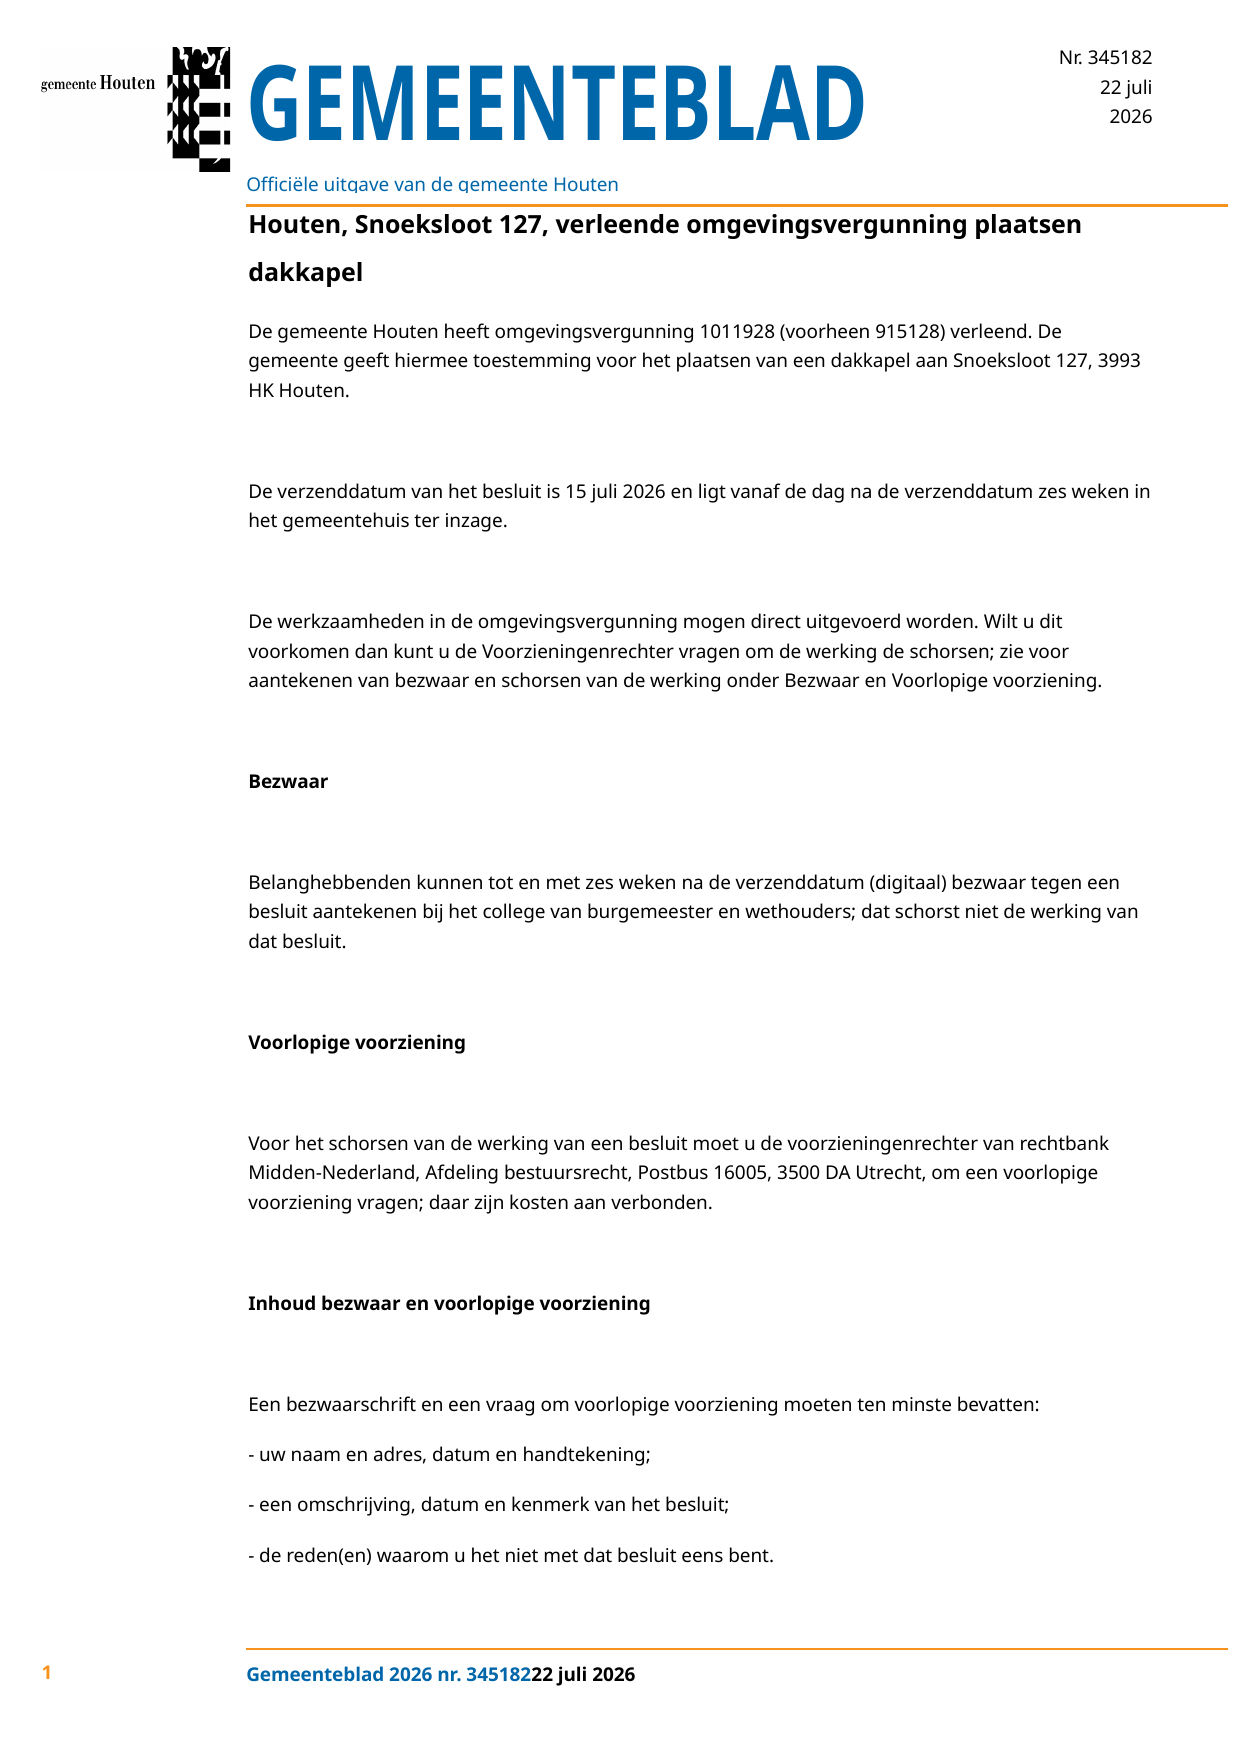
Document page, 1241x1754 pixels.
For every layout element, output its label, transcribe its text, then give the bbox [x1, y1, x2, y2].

text Houten, Snoeksloot 127, verleende omgevingsvergunning plaatsen dakkapel [248, 207, 1152, 288]
text Voor het schorsen van de werking van een besluit moet u de voorzieningenrechter van rechtbank Midden-Nederland, Afdeling bestuursrecht, Postbus 16005, 3500 DA Utrecht, om een voorlopige voorziening vragen; daar zijn kosten aan verbonden. [248, 1130, 1152, 1215]
text - een omschrijving, datum en kenmerk van het besluit; [248, 1492, 1152, 1517]
text Belanghebbenden kunnen tot en met zes weken na de verzenddatum (digitaal) bezwaar tegen een besluit aantekenen bij het college van burgemeester en wethouders; dat schorst niet de werking van dat besluit. [248, 869, 1152, 954]
text De verzenddatum van het besluit is 15 juli 2026 en ligt vanaf de dag na de verzenddatum zes weken in het gemeentehuis ter inzage. [248, 478, 1152, 533]
text Bezwaar [248, 768, 1152, 794]
text Een bezwaarschrift en een vraag om voorlopige voorziening moeten ten minste bevatten: [248, 1391, 1152, 1417]
text De gemeente Houten heeft omgevingsvergunning 1011928 (voorheen 915128) verleend. De gemeente geeft hiermee toestemming voor het plaatsen van een dakkapel aan Snoeksloot 127, 3993 HK Houten. [248, 318, 1152, 403]
picture [41, 47, 231, 172]
text De werkzaamheden in de omgevingsvergunning mogen direct uitgevoerd worden. Wilt u dit voorkomen dan kunt u de Voorzieningenrechter vragen om de werking de schorsen; zie voor aantekenen van bezwaar en schorsen van de werking onder Bezwaar en Voorlopige voorziening. [248, 608, 1152, 693]
text Voorlopige voorziening [248, 1029, 1152, 1055]
text Inhoud bezwaar en voorlopige voorziening [248, 1290, 1152, 1316]
text - de reden(en) waarom u het niet met dat besluit eens bent. [248, 1542, 1152, 1568]
text - uw naam en adres, datum en handtekening; [248, 1441, 1152, 1467]
